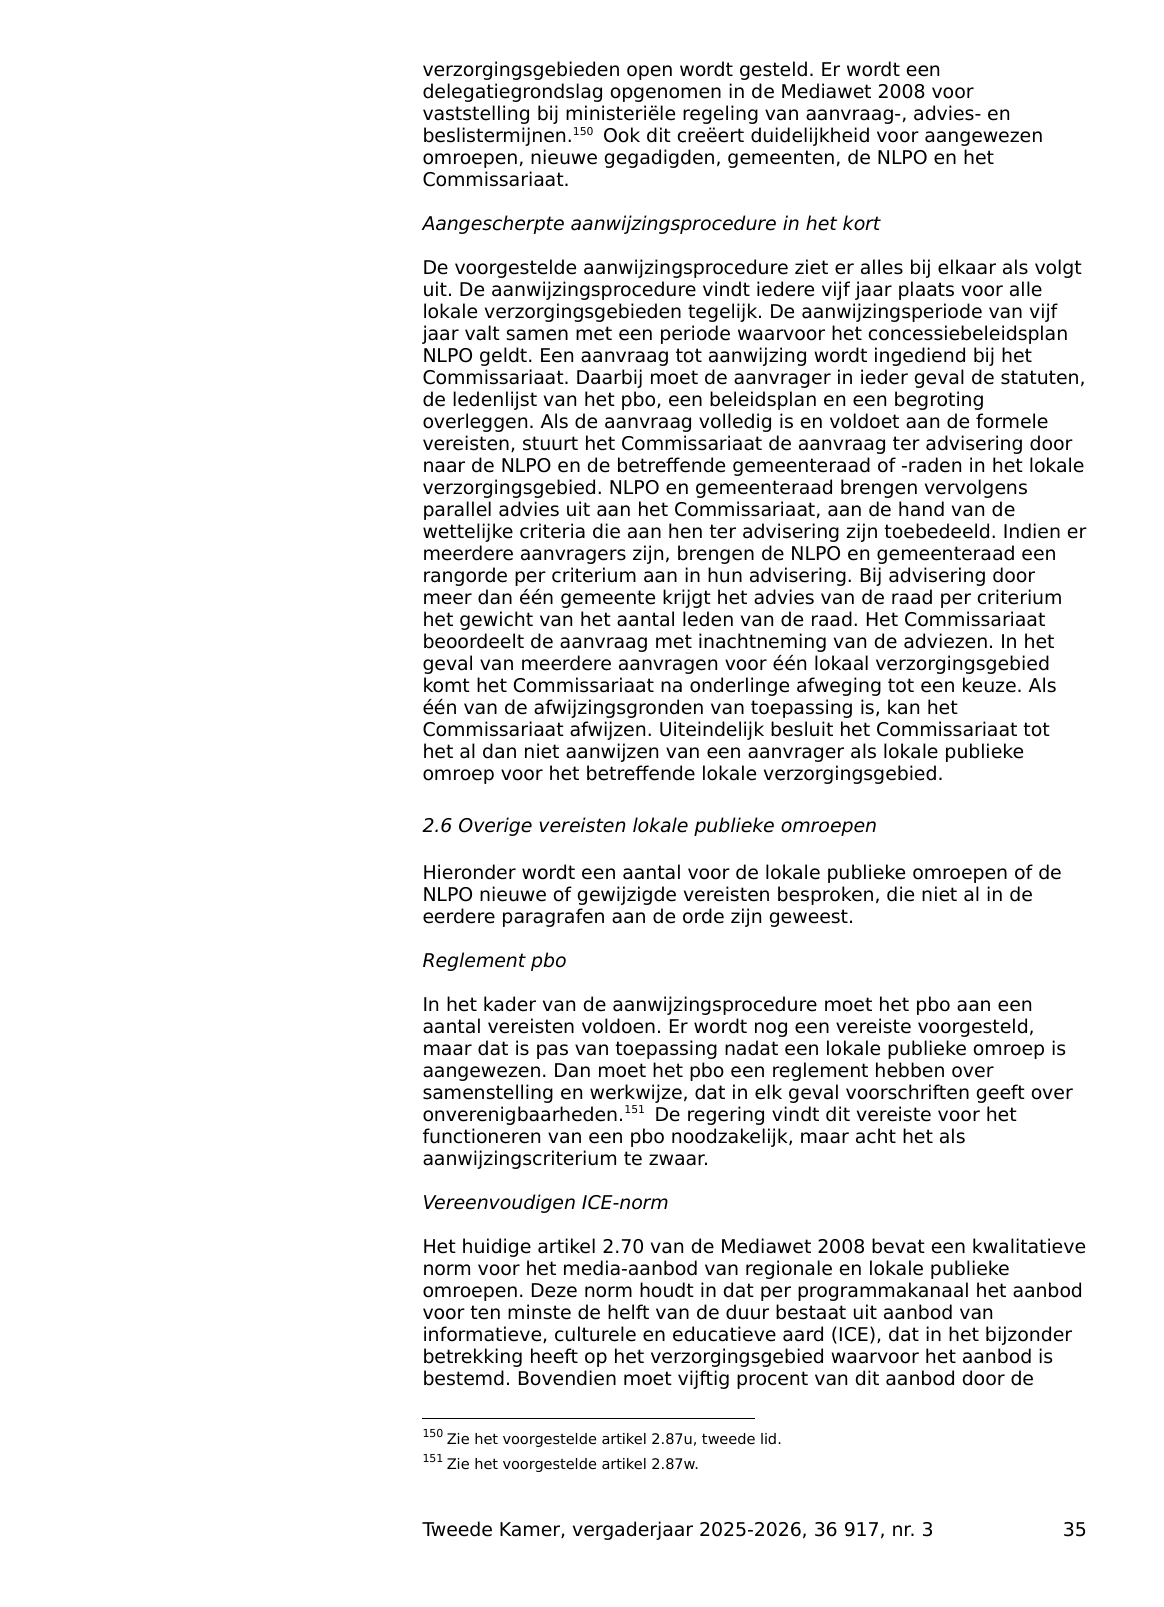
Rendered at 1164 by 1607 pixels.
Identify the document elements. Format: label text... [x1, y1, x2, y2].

text In het kader van de aanwijzingsprocedure moet het pbo aan een aantal vereisten voldoen. Er wordt nog een vereiste voorgesteld, maar dat is pas van toepassing nadat een lokale publieke omroep is aangewezen. Dan moet het pbo een reglement hebben over samenstelling en werkwijze, dat in elk geval voorschriften geeft over onverenigbaarheden. De regering vindt dit vereiste voor het functioneren van een pbo noodzakelijk, maar acht het als aanwijzingscriterium te zwaar. [422, 994, 1087, 1170]
subtitle Vereenvoudigen ICE-norm [422, 1192, 1087, 1214]
text Zie het voorgestelde artikel 2.87u, tweede lid. [422, 1427, 1087, 1449]
text verzorgingsgebieden open wordt gesteld. Er wordt een delegatiegrondslag opgenomen in de Mediawet 2008 voor vaststelling bij ministeriële regeling van aanvraag-, advies- en beslistermijnen. Ook dit creëert duidelijkheid voor aangewezen omroepen, nieuwe gegadigden, gemeenten, de NLPO en het Commissariaat. [422, 59, 1087, 191]
text Hieronder wordt een aantal voor de lokale publieke omroepen of de NLPO nieuwe of gewijzigde vereisten besproken, die niet al in de eerdere paragrafen aan de orde zijn geweest. [422, 862, 1087, 928]
text Het huidige artikel 2.70 van de Mediawet 2008 bevat een kwalitatieve norm voor het media-aanbod van regionale en lokale publieke omroepen. Deze norm houdt in dat per programmakanaal het aanbod voor ten minste de helft van de duur bestaat uit aanbod van informatieve, culturele en educatieve aard (ICE), dat in het bijzonder betrekking heeft op het verzorgingsgebied waarvoor het aanbod is bestemd. Bovendien moet vijftig procent van dit aanbod door de [422, 1236, 1087, 1390]
subtitle Aangescherpte aanwijzingsprocedure in het kort [422, 213, 1087, 235]
text Zie het voorgestelde artikel 2.87w. [422, 1452, 1087, 1474]
subtitle Reglement pbo [422, 950, 1087, 972]
subtitle 2.6 Overige vereisten lokale publieke omroepen [422, 815, 1087, 837]
text De voorgestelde aanwijzingsprocedure ziet er alles bij elkaar als volgt uit. De aanwijzingsprocedure vindt iedere vijf jaar plaats voor alle lokale verzorgingsgebieden tegelijk. De aanwijzingsperiode van vijf jaar valt samen met een periode waarvoor het concessiebeleidsplan NLPO geldt. Een aanvraag tot aanwijzing wordt ingediend bij het Commissariaat. Daarbij moet de aanvrager in ieder geval de statuten, de ledenlijst van het pbo, een beleidsplan en een begroting overleggen. Als de aanvraag volledig is en voldoet aan de formele vereisten, stuurt het Commissariaat de aanvraag ter advisering door naar de NLPO en de betreffende gemeenteraad of -raden in het lokale verzorgingsgebied. NLPO en gemeenteraad brengen vervolgens parallel advies uit aan het Commissariaat, aan de hand van de wettelijke criteria die aan hen ter advisering zijn toebedeeld. Indien er meerdere aanvragers zijn, brengen de NLPO en gemeenteraad een rangorde per criterium aan in hun advisering. Bij advisering door meer dan één gemeente krijgt het advies van de raad per criterium het gewicht van het aantal leden van de raad. Het Commissariaat beoordeelt de aanvraag met inachtneming van de adviezen. In het geval van meerdere aanvragen voor één lokaal verzorgingsgebied komt het Commissariaat na onderlinge afweging tot een keuze. Als één van de afwijzingsgronden van toepassing is, kan het Commissariaat afwijzen. Uiteindelijk besluit het Commissariaat tot het al dan niet aanwijzen van een aanvrager als lokale publieke omroep voor het betreffende lokale verzorgingsgebied. [422, 257, 1087, 785]
